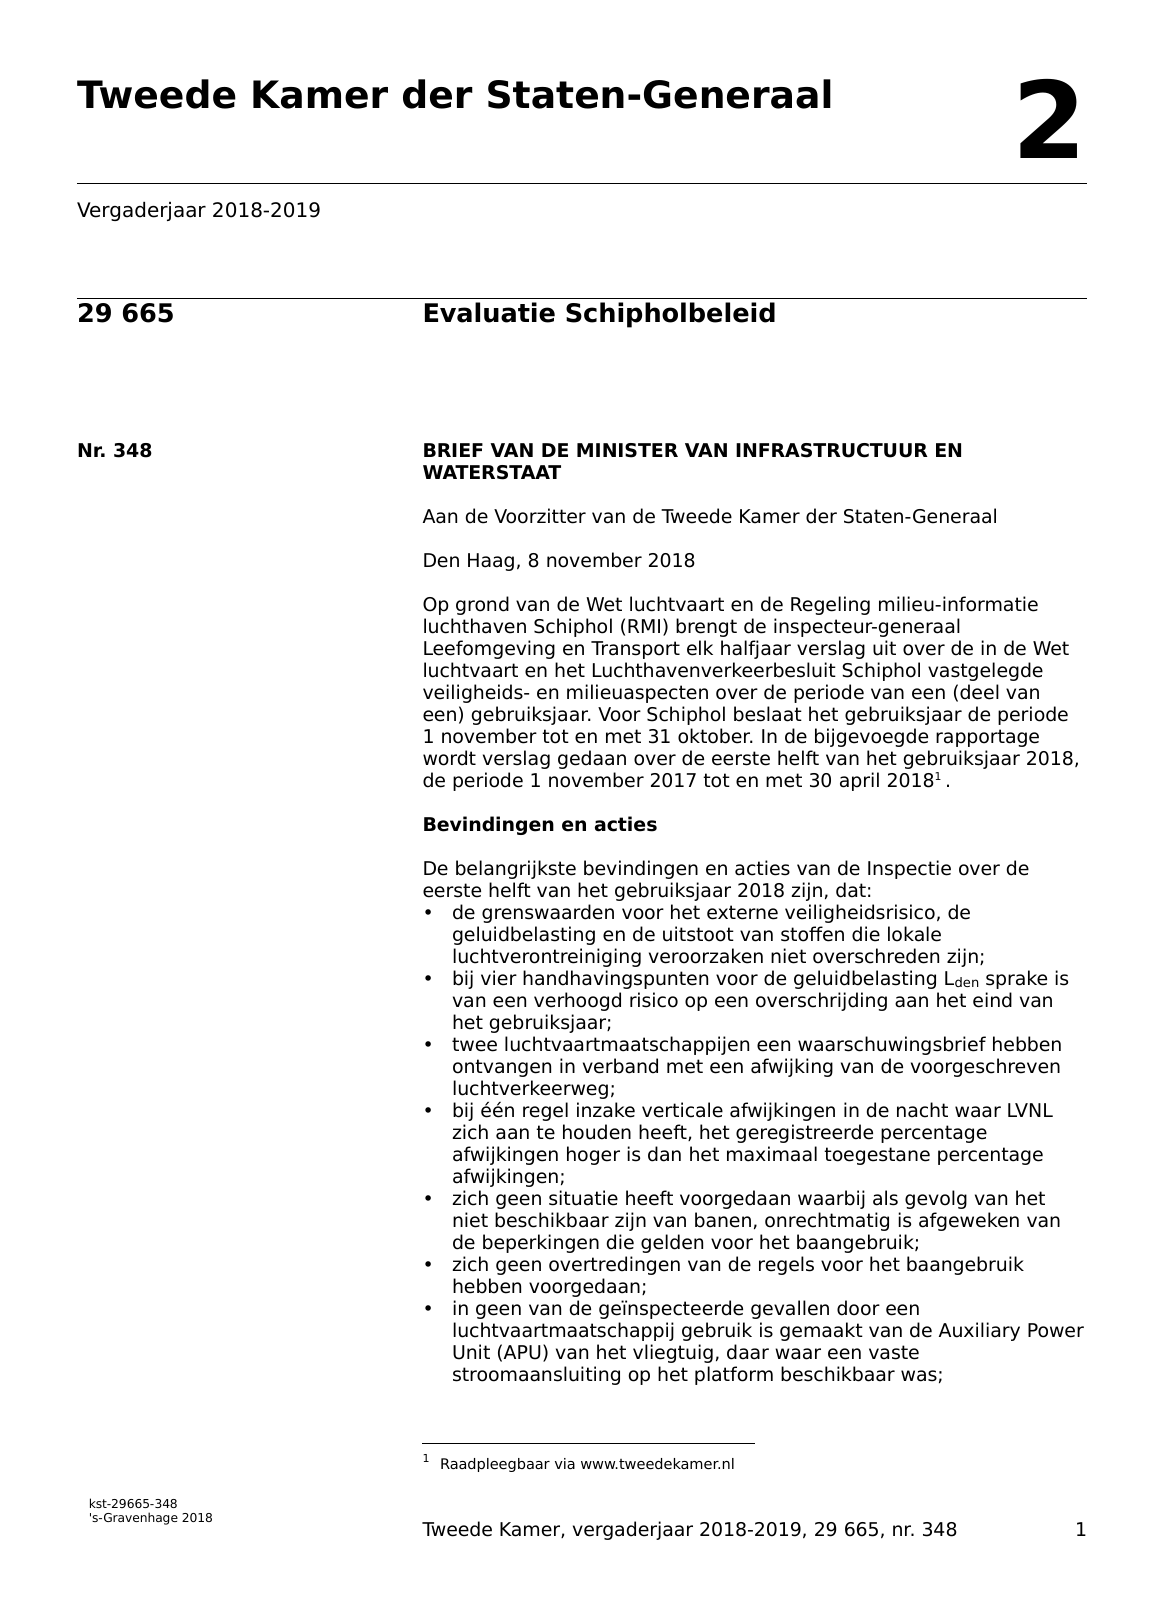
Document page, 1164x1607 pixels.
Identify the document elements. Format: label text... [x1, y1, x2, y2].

subtitle Bevindingen en acties [422, 814, 1087, 836]
table_header 2 [886, 59, 1087, 183]
text • zich geen overtredingen van de regels voor het baangebruik hebben voorgedaan; [422, 1254, 1087, 1298]
text • twee luchtvaartmaatschappijen een waarschuwingsbrief hebben ontvangen in verband met een afwijking van de voorgeschreven luchtverkeerweg; [422, 1034, 1087, 1100]
text • in geen van de geïnspecteerde gevallen door een luchtvaartmaatschappij gebruik is gemaakt van de Auxiliary Power Unit (APU) van het vliegtuig, daar waar een vaste stroomaansluiting op het platform beschikbaar was; [422, 1298, 1087, 1386]
text Raadpleegbaar via www.tweedekamer.nl [422, 1452, 1087, 1474]
text • zich geen situatie heeft voorgedaan waarbij als gevolg van het niet beschikbaar zijn van banen, onrechtmatig is afgeweken van de beperkingen die gelden voor het baangebruik; [422, 1188, 1087, 1254]
text Aan de Voorzitter van de Tweede Kamer der Staten-Generaal [422, 506, 1087, 528]
text • de grenswaarden voor het externe veiligheidsrisico, de geluidbelasting en de uitstoot van stoffen die lokale luchtverontreiniging veroorzaken niet overschreden zijn; [422, 902, 1087, 968]
text kst-29665-348 [88, 1497, 323, 1511]
text • bij één regel inzake verticale afwijkingen in de nacht waar LVNL zich aan te houden heeft, het geregistreerde percentage afwijkingen hoger is dan het maximaal toegestane percentage afwijkingen; [422, 1100, 1087, 1188]
subtitle 29 665 Evaluatie Schipholbeleid [77, 299, 1087, 329]
table_cell Vergaderjaar 2018-2019 [77, 184, 1087, 298]
text 's-Gravenhage 2018 [88, 1511, 323, 1525]
text Op grond van de Wet luchtvaart en de Regeling milieu-informatie luchthaven Schiphol (RMI) brengt de inspecteur-generaal Leefomgeving en Transport elk halfjaar verslag uit over de in de Wet luchtvaart en het Luchthavenverkeerbesluit Schiphol vastgelegde veiligheids- en milieuaspecten over de periode van een (deel van een) gebruiksjaar. Voor Schiphol beslaat het gebruiksjaar de periode 1 november tot en met 31 oktober. In de bijgevoegde rapportage wordt verslag gedaan over de eerste helft van het gebruiksjaar 2018, de periode 1 november 2017 tot en met 30 april 2018. [422, 594, 1087, 792]
table_header Tweede Kamer der Staten-Generaal [77, 59, 886, 183]
text De belangrijkste bevindingen en acties van de Inspectie over de eerste helft van het gebruiksjaar 2018 zijn, dat: [422, 858, 1087, 902]
subtitle Nr. 348 BRIEF VAN DE MINISTER VAN INFRASTRUCTUUR EN WATERSTAAT [77, 440, 1087, 484]
text Den Haag, 8 november 2018 [422, 550, 1087, 572]
text • bij vier handhavingspunten voor de geluidbelasting Lden sprake is van een verhoogd risico op een overschrijding aan het eind van het gebruiksjaar; [422, 968, 1087, 1034]
